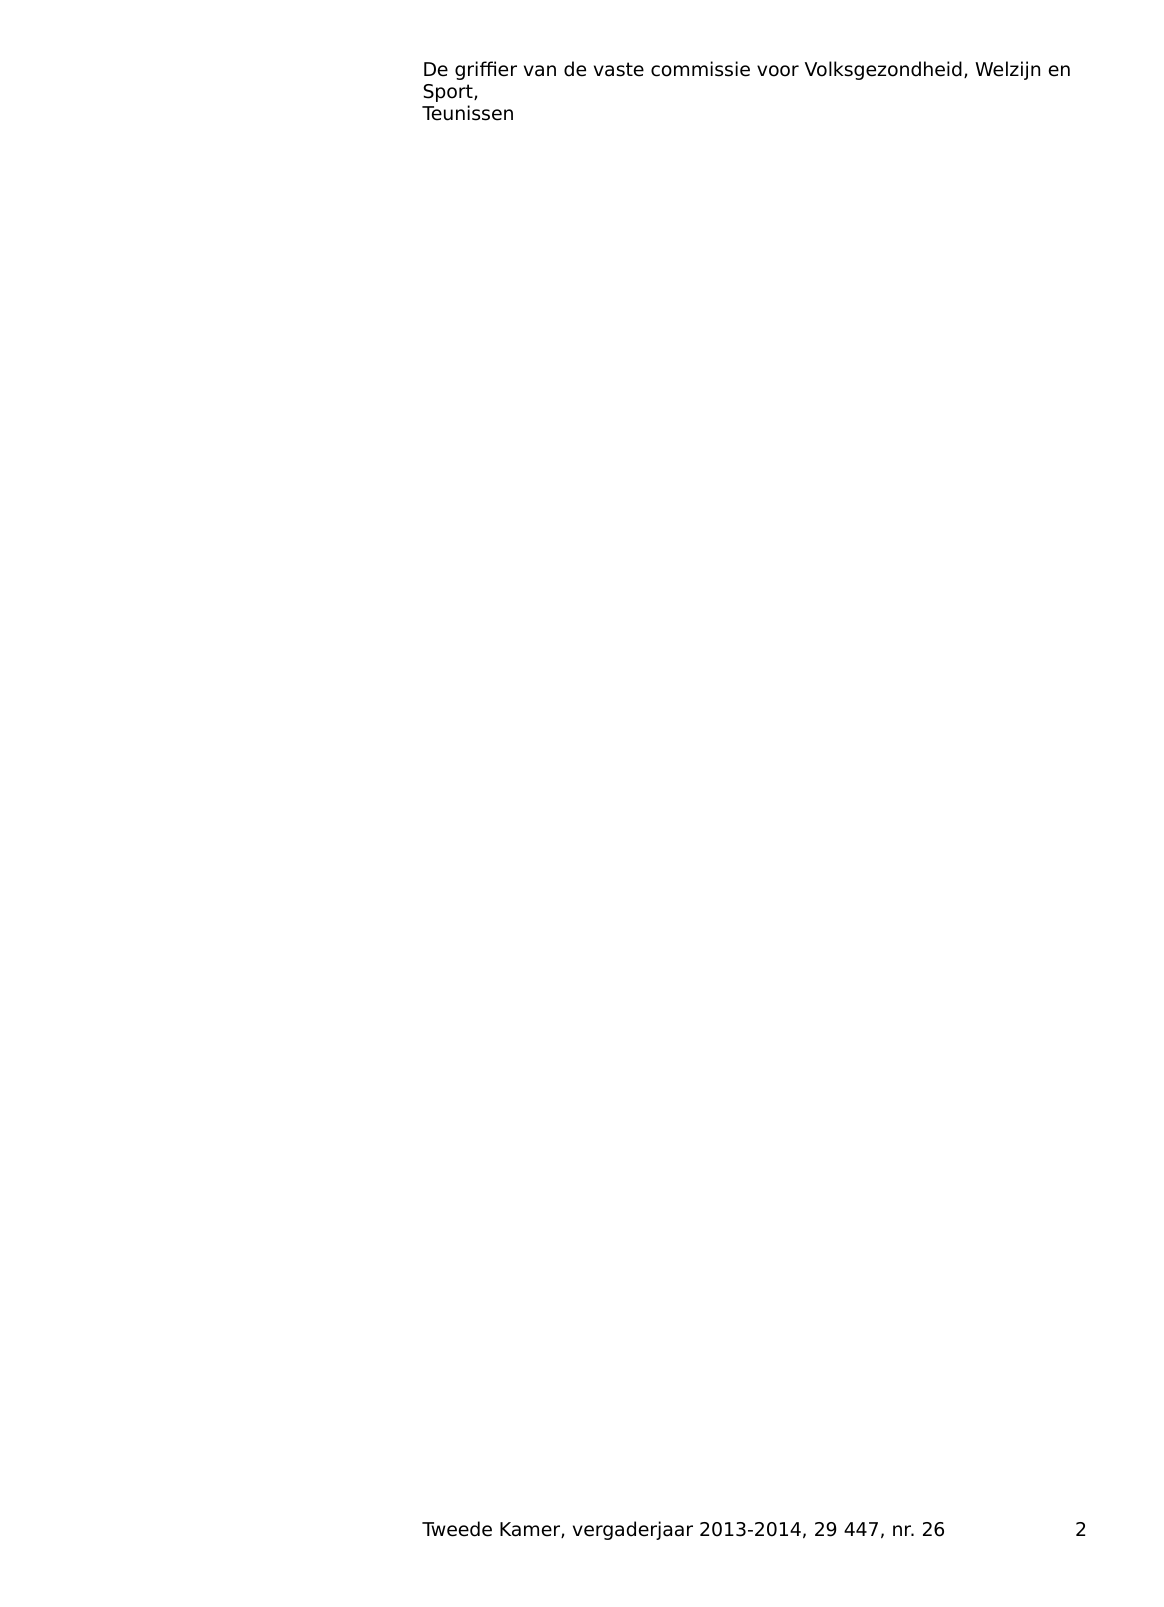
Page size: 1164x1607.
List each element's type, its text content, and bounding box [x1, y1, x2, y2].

text De griffier van de vaste commissie voor Volksgezondheid, Welzijn en Sport, Teunissen [422, 59, 1087, 125]
